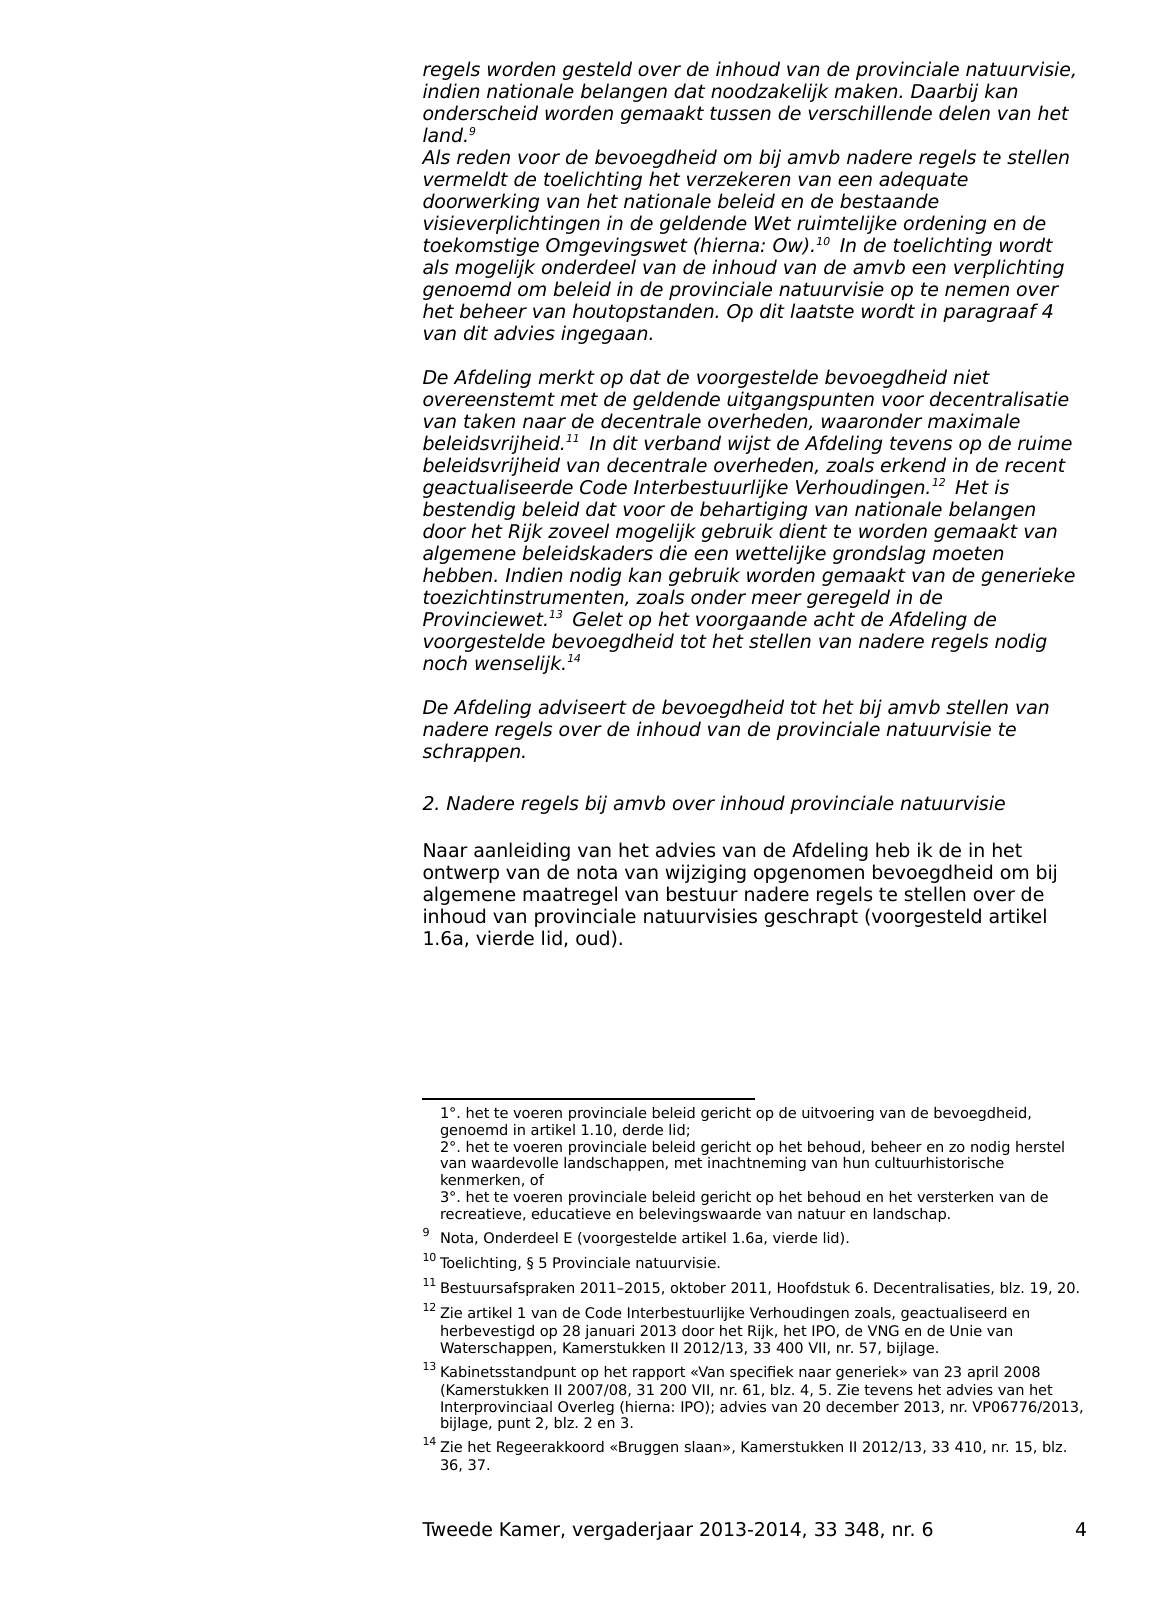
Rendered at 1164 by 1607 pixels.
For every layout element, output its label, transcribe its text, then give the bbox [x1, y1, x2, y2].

text 2°. het te voeren provinciale beleid gericht op het behoud, beheer en zo nodig herstel van waardevolle landschappen, met inachtneming van hun cultuurhistorische kenmerken, of [440, 1139, 1087, 1189]
text regels worden gesteld over de inhoud van de provinciale natuurvisie, indien nationale belangen dat noodzakelijk maken. Daarbij kan onderscheid worden gemaakt tussen de verschillende delen van het land. [422, 59, 1087, 147]
text Zie het Regeerakkoord «Bruggen slaan», Kamerstukken II 2012/13, 33 410, nr. 15, blz. 36, 37. [422, 1435, 1087, 1474]
text Bestuursafspraken 2011–2015, oktober 2011, Hoofdstuk 6. Decentralisaties, blz. 19, 20. [422, 1276, 1087, 1298]
text Nota, Onderdeel E (voorgestelde artikel 1.6a, vierde lid). [422, 1226, 1087, 1248]
text De Afdeling merkt op dat de voorgestelde bevoegdheid niet overeenstemt met de geldende uitgangspunten voor decentralisatie van taken naar de decentrale overheden, waaronder maximale beleidsvrijheid. In dit verband wijst de Afdeling tevens op de ruime beleidsvrijheid van decentrale overheden, zoals erkend in de recent geactualiseerde Code Interbestuurlijke Verhoudingen. Het is bestendig beleid dat voor de behartiging van nationale belangen door het Rijk zoveel mogelijk gebruik dient te worden gemaakt van algemene beleidskaders die een wettelijke grondslag moeten hebben. Indien nodig kan gebruik worden gemaakt van de generieke toezichtinstrumenten, zoals onder meer geregeld in de Provinciewet. Gelet op het voorgaande acht de Afdeling de voorgestelde bevoegdheid tot het stellen van nadere regels nodig noch wenselijk. [422, 367, 1087, 675]
subtitle 2. Nadere regels bij amvb over inhoud provinciale natuurvisie [422, 793, 1087, 815]
text Zie artikel 1 van de Code Interbestuurlijke Verhoudingen zoals, geactualiseerd en herbevestigd op 28 januari 2013 door het Rijk, het IPO, de VNG en de Unie van Waterschappen, Kamerstukken II 2012/13, 33 400 VII, nr. 57, bijlage. [422, 1301, 1087, 1357]
text Toelichting, § 5 Provinciale natuurvisie. [422, 1251, 1087, 1273]
text 3°. het te voeren provinciale beleid gericht op het behoud en het versterken van de recreatieve, educatieve en belevingswaarde van natuur en landschap. [440, 1189, 1087, 1223]
text Kabinetsstandpunt op het rapport «Van specifiek naar generiek» van 23 april 2008 (Kamerstukken II 2007/08, 31 200 VII, nr. 61, blz. 4, 5. Zie tevens het advies van het Interprovinciaal Overleg (hierna: IPO); advies van 20 december 2013, nr. VP06776/2013, bijlage, punt 2, blz. 2 en 3. [422, 1360, 1087, 1432]
text 1°. het te voeren provinciale beleid gericht op de uitvoering van de bevoegdheid, genoemd in artikel 1.10, derde lid; [440, 1105, 1087, 1139]
text Naar aanleiding van het advies van de Afdeling heb ik de in het ontwerp van de nota van wijziging opgenomen bevoegdheid om bij algemene maatregel van bestuur nadere regels te stellen over de inhoud van provinciale natuurvisies geschrapt (voorgesteld artikel 1.6a, vierde lid, oud). [422, 840, 1087, 950]
text Als reden voor de bevoegdheid om bij amvb nadere regels te stellen vermeldt de toelichting het verzekeren van een adequate doorwerking van het nationale beleid en de bestaande visieverplichtingen in de geldende Wet ruimtelijke ordening en de toekomstige Omgevingswet (hierna: Ow). In de toelichting wordt als mogelijk onderdeel van de inhoud van de amvb een verplichting genoemd om beleid in de provinciale natuurvisie op te nemen over het beheer van houtopstanden. Op dit laatste wordt in paragraaf 4 van dit advies ingegaan. [422, 147, 1087, 345]
text De Afdeling adviseert de bevoegdheid tot het bij amvb stellen van nadere regels over de inhoud van de provinciale natuurvisie te schrappen. [422, 697, 1087, 763]
